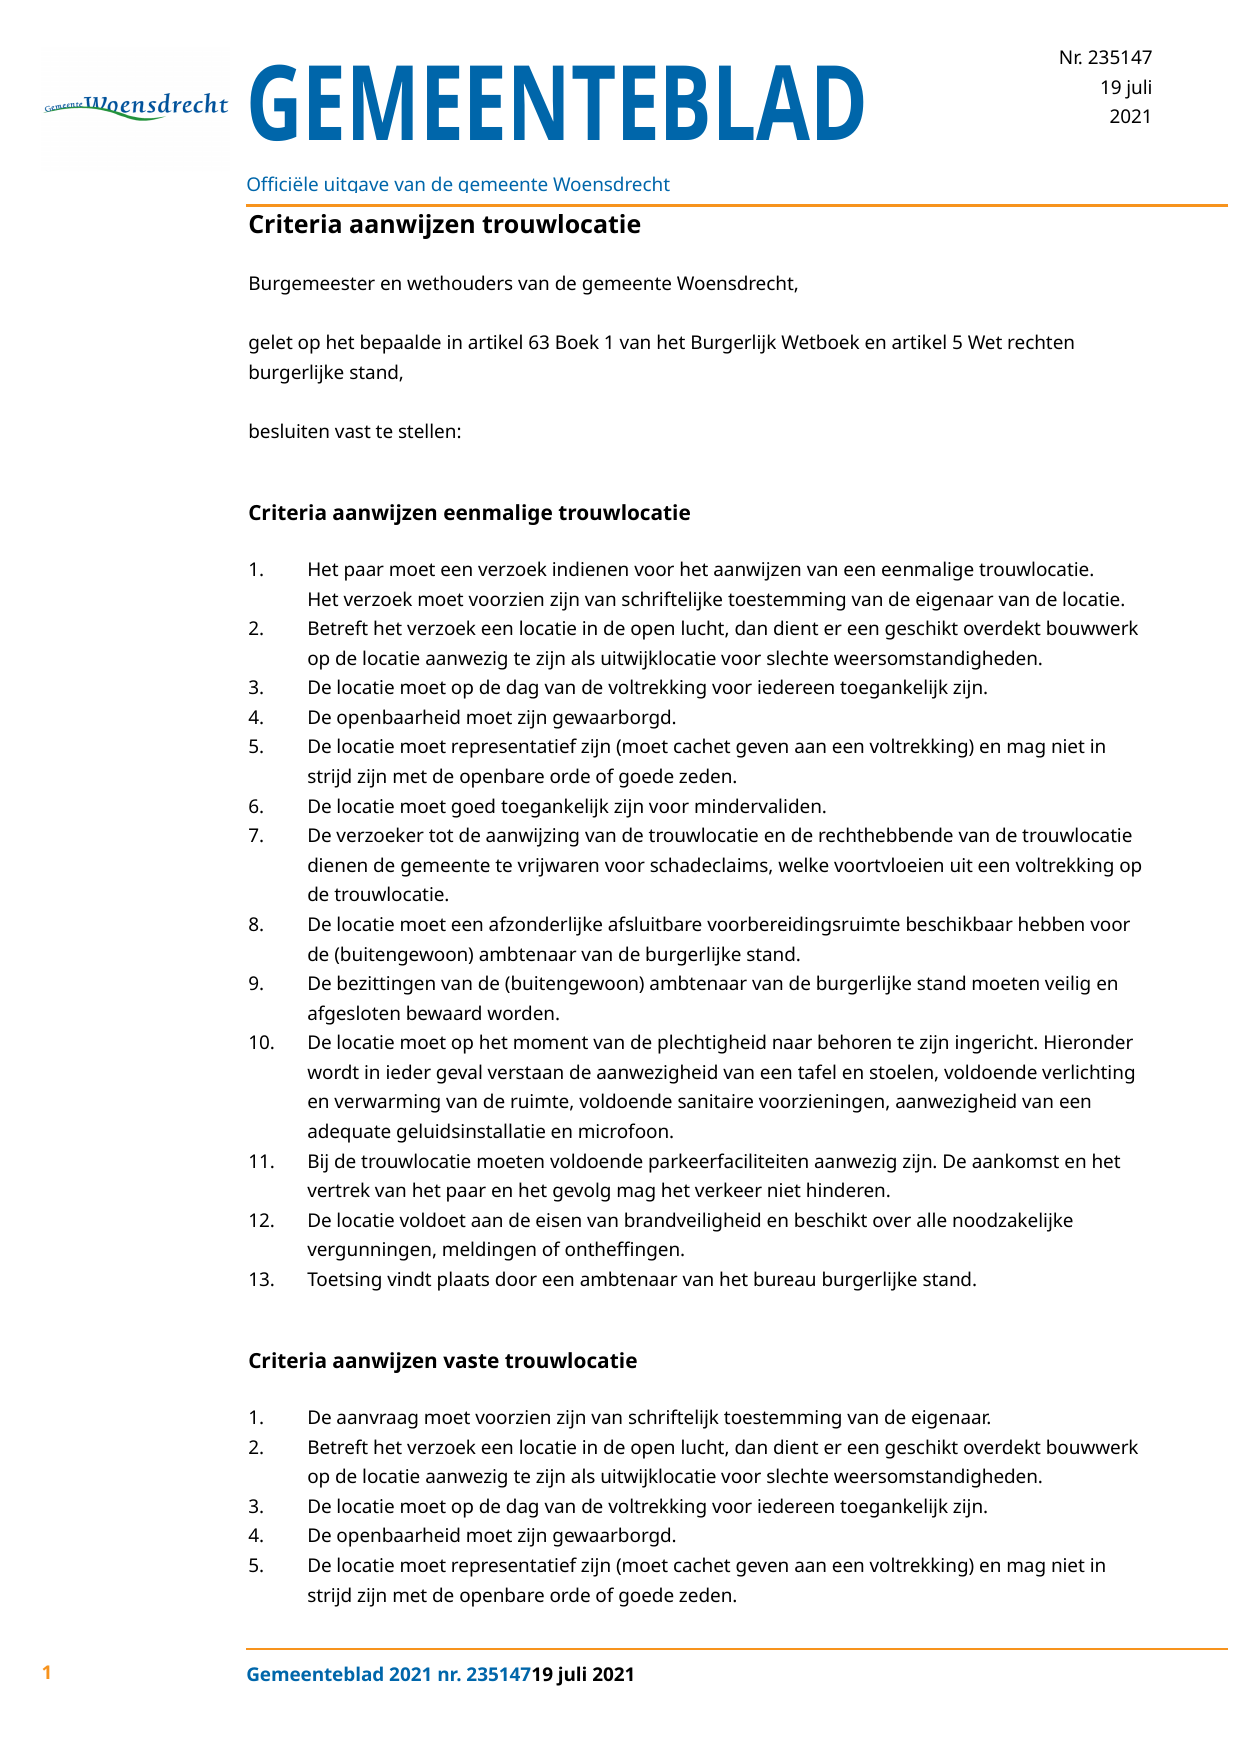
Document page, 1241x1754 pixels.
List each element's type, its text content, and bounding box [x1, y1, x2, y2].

text Burgemeester en wethouders van de gemeente Woensdrecht, [248, 270, 1152, 296]
list Betreft het verzoek een locatie in de open lucht, dan dient er een geschikt overdekt bouwwerk op de locatie aanwezig te zijn als uitwijklocatie voor slechte weersomstandigheden. [248, 615, 1152, 671]
list De locatie moet goed toegankelijk zijn voor mindervaliden. [248, 793, 1152, 819]
picture [41, 47, 231, 172]
list Toetsing vindt plaats door een ambtenaar van het bureau burgerlijke stand. [248, 1266, 1152, 1292]
list Betreft het verzoek een locatie in de open lucht, dan dient er een geschikt overdekt bouwwerk op de locatie aanwezig te zijn als uitwijklocatie voor slechte weersomstandigheden. [248, 1434, 1152, 1489]
list De locatie moet een afzonderlijke afsluitbare voorbereidingsruimte beschikbaar hebben voor de (buitengewoon) ambtenaar van de burgerlijke stand. [248, 911, 1152, 967]
list De locatie moet op de dag van de voltrekking voor iedereen toegankelijk zijn. [248, 674, 1152, 700]
text Criteria aanwijzen eenmalige trouwlocatie [248, 498, 1152, 527]
text gelet op het bepaalde in artikel 63 Boek 1 van het Burgerlijk Wetboek en artikel 5 Wet rechten burgerlijke stand, [248, 329, 1152, 385]
text Criteria aanwijzen vaste trouwlocatie [248, 1346, 1152, 1375]
list Het paar moet een verzoek indienen voor het aanwijzen van een eenmalige trouwlocatie. [248, 556, 1152, 582]
list De locatie moet op het moment van de plechtigheid naar behoren te zijn ingericht. Hieronder wordt in ieder geval verstaan de aanwezigheid van een tafel en stoelen, voldoende verlichting en verwarming van de ruimte, voldoende sanitaire voorzieningen, aanwezigheid van een adequate geluidsinstallatie en microfoon. [248, 1029, 1152, 1144]
text Criteria aanwijzen trouwlocatie [248, 207, 1152, 241]
list Het verzoek moet voorzien zijn van schriftelijke toestemming van de eigenaar van de locatie. [248, 586, 1152, 612]
list De openbaarheid moet zijn gewaarborgd. [248, 704, 1152, 730]
list Bij de trouwlocatie moeten voldoende parkeerfaciliteiten aanwezig zijn. De aankomst en het vertrek van het paar en het gevolg mag het verkeer niet hinderen. [248, 1148, 1152, 1203]
list De locatie moet op de dag van de voltrekking voor iedereen toegankelijk zijn. [248, 1493, 1152, 1519]
list De openbaarheid moet zijn gewaarborgd. [248, 1523, 1152, 1548]
list De locatie moet representatief zijn (moet cachet geven aan een voltrekking) en mag niet in strijd zijn met de openbare orde of goede zeden. [248, 734, 1152, 789]
list De aanvraag moet voorzien zijn van schriftelijk toestemming van de eigenaar. [248, 1404, 1152, 1430]
list De bezittingen van de (buitengewoon) ambtenaar van de burgerlijke stand moeten veilig en afgesloten bewaard worden. [248, 970, 1152, 1026]
text besluiten vast te stellen: [248, 418, 1152, 444]
list De verzoeker tot de aanwijzing van de trouwlocatie en de rechthebbende van de trouwlocatie dienen de gemeente te vrijwaren voor schadeclaims, welke voortvloeien uit een voltrekking op de trouwlocatie. [248, 822, 1152, 907]
list De locatie voldoet aan de eisen van brandveiligheid en beschikt over alle noodzakelijke vergunningen, meldingen of ontheffingen. [248, 1207, 1152, 1262]
list De locatie moet representatief zijn (moet cachet geven aan een voltrekking) en mag niet in strijd zijn met de openbare orde of goede zeden. [248, 1552, 1152, 1607]
